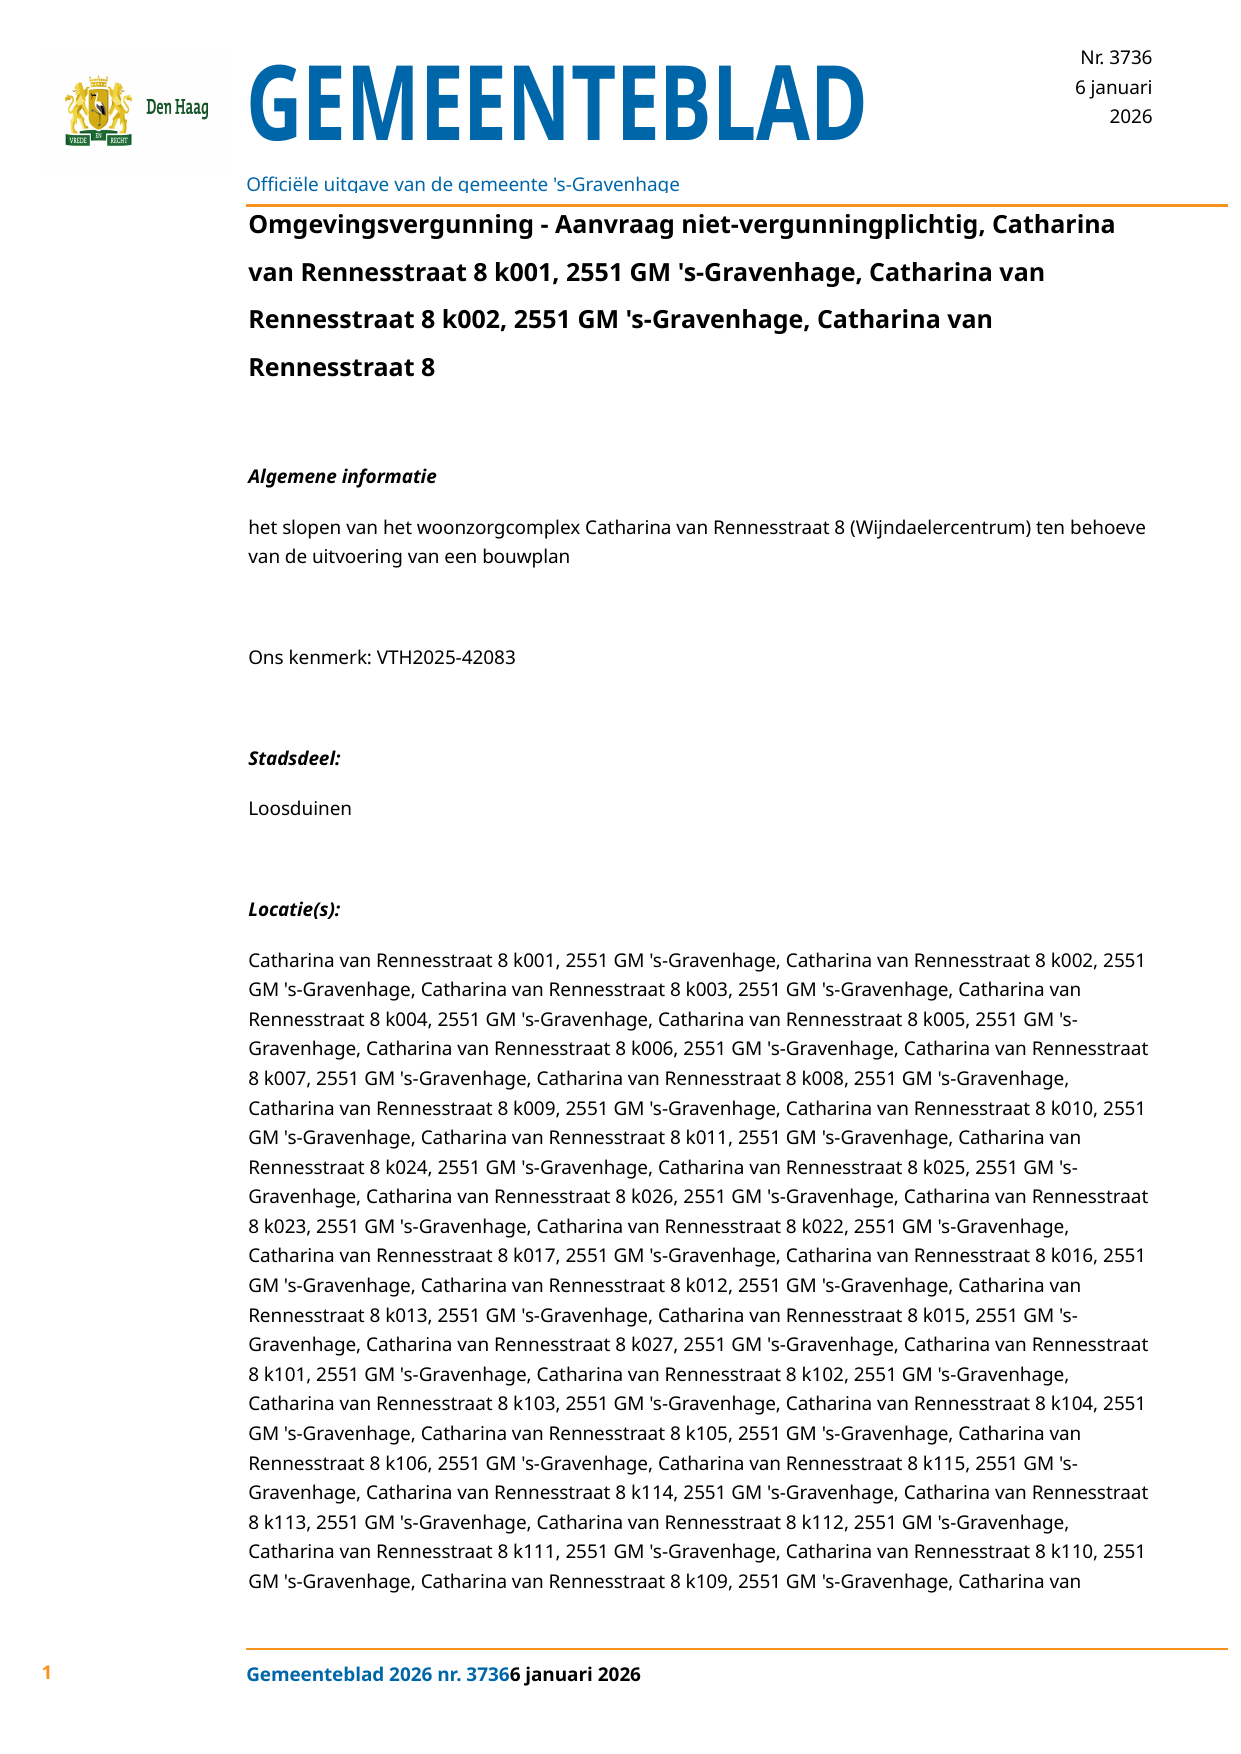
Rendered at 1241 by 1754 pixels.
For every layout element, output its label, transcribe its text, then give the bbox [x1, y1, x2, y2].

text Algemene informatie [248, 463, 1152, 489]
text Omgevingsvergunning - Aanvraag niet-vergunningplichtig, Catharina van Rennesstraat 8 k001, 2551 GM 's-Gravenhage, Catharina van Rennesstraat 8 k002, 2551 GM 's-Gravenhage, Catharina van Rennesstraat 8 [248, 207, 1152, 384]
text Stadsdeel: [248, 745, 1152, 771]
text Ons kenmerk: VTH2025-42083 [248, 644, 1152, 670]
text Catharina van Rennesstraat 8 k001, 2551 GM 's-Gravenhage, Catharina van Rennesstraat 8 k002, 2551 GM 's-Gravenhage, Catharina van Rennesstraat 8 k003, 2551 GM 's-Gravenhage, Catharina van Rennesstraat 8 k004, 2551 GM 's-Gravenhage, Catharina van Rennesstraat 8 k005, 2551 GM 's-Gravenhage, Catharina van Rennesstraat 8 k006, 2551 GM 's-Gravenhage, Catharina van Rennesstraat 8 k007, 2551 GM 's-Gravenhage, Catharina van Rennesstraat 8 k008, 2551 GM 's-Gravenhage, Catharina van Rennesstraat 8 k009, 2551 GM 's-Gravenhage, Catharina van Rennesstraat 8 k010, 2551 GM 's-Gravenhage, Catharina van Rennesstraat 8 k011, 2551 GM 's-Gravenhage, Catharina van Rennesstraat 8 k024, 2551 GM 's-Gravenhage, Catharina van Rennesstraat 8 k025, 2551 GM 's-Gravenhage, Catharina van Rennesstraat 8 k026, 2551 GM 's-Gravenhage, Catharina van Rennesstraat 8 k023, 2551 GM 's-Gravenhage, Catharina van Rennesstraat 8 k022, 2551 GM 's-Gravenhage, Catharina van Rennesstraat 8 k017, 2551 GM 's-Gravenhage, Catharina van Rennesstraat 8 k016, 2551 GM 's-Gravenhage, Catharina van Rennesstraat 8 k012, 2551 GM 's-Gravenhage, Catharina van Rennesstraat 8 k013, 2551 GM 's-Gravenhage, Catharina van Rennesstraat 8 k015, 2551 GM 's-Gravenhage, Catharina van Rennesstraat 8 k027, 2551 GM 's-Gravenhage, Catharina van Rennesstraat 8 k101, 2551 GM 's-Gravenhage, Catharina van Rennesstraat 8 k102, 2551 GM 's-Gravenhage, Catharina van Rennesstraat 8 k103, 2551 GM 's-Gravenhage, Catharina van Rennesstraat 8 k104, 2551 GM 's-Gravenhage, Catharina van Rennesstraat 8 k105, 2551 GM 's-Gravenhage, Catharina van Rennesstraat 8 k106, 2551 GM 's-Gravenhage, Catharina van Rennesstraat 8 k115, 2551 GM 's-Gravenhage, Catharina van Rennesstraat 8 k114, 2551 GM 's-Gravenhage, Catharina van Rennesstraat 8 k113, 2551 GM 's-Gravenhage, Catharina van Rennesstraat 8 k112, 2551 GM 's-Gravenhage, Catharina van Rennesstraat 8 k111, 2551 GM 's-Gravenhage, Catharina van Rennesstraat 8 k110, 2551 GM 's-Gravenhage, Catharina van Rennesstraat 8 k109, 2551 GM 's-Gravenhage, Catharina van [248, 947, 1152, 1594]
text Loosduinen [248, 796, 1152, 821]
picture [41, 47, 231, 172]
text Locatie(s): [248, 896, 1152, 922]
text het slopen van het woonzorgcomplex Catharina van Rennesstraat 8 (Wijndaelercentrum) ten behoeve van de uitvoering van een bouwplan [248, 514, 1152, 569]
